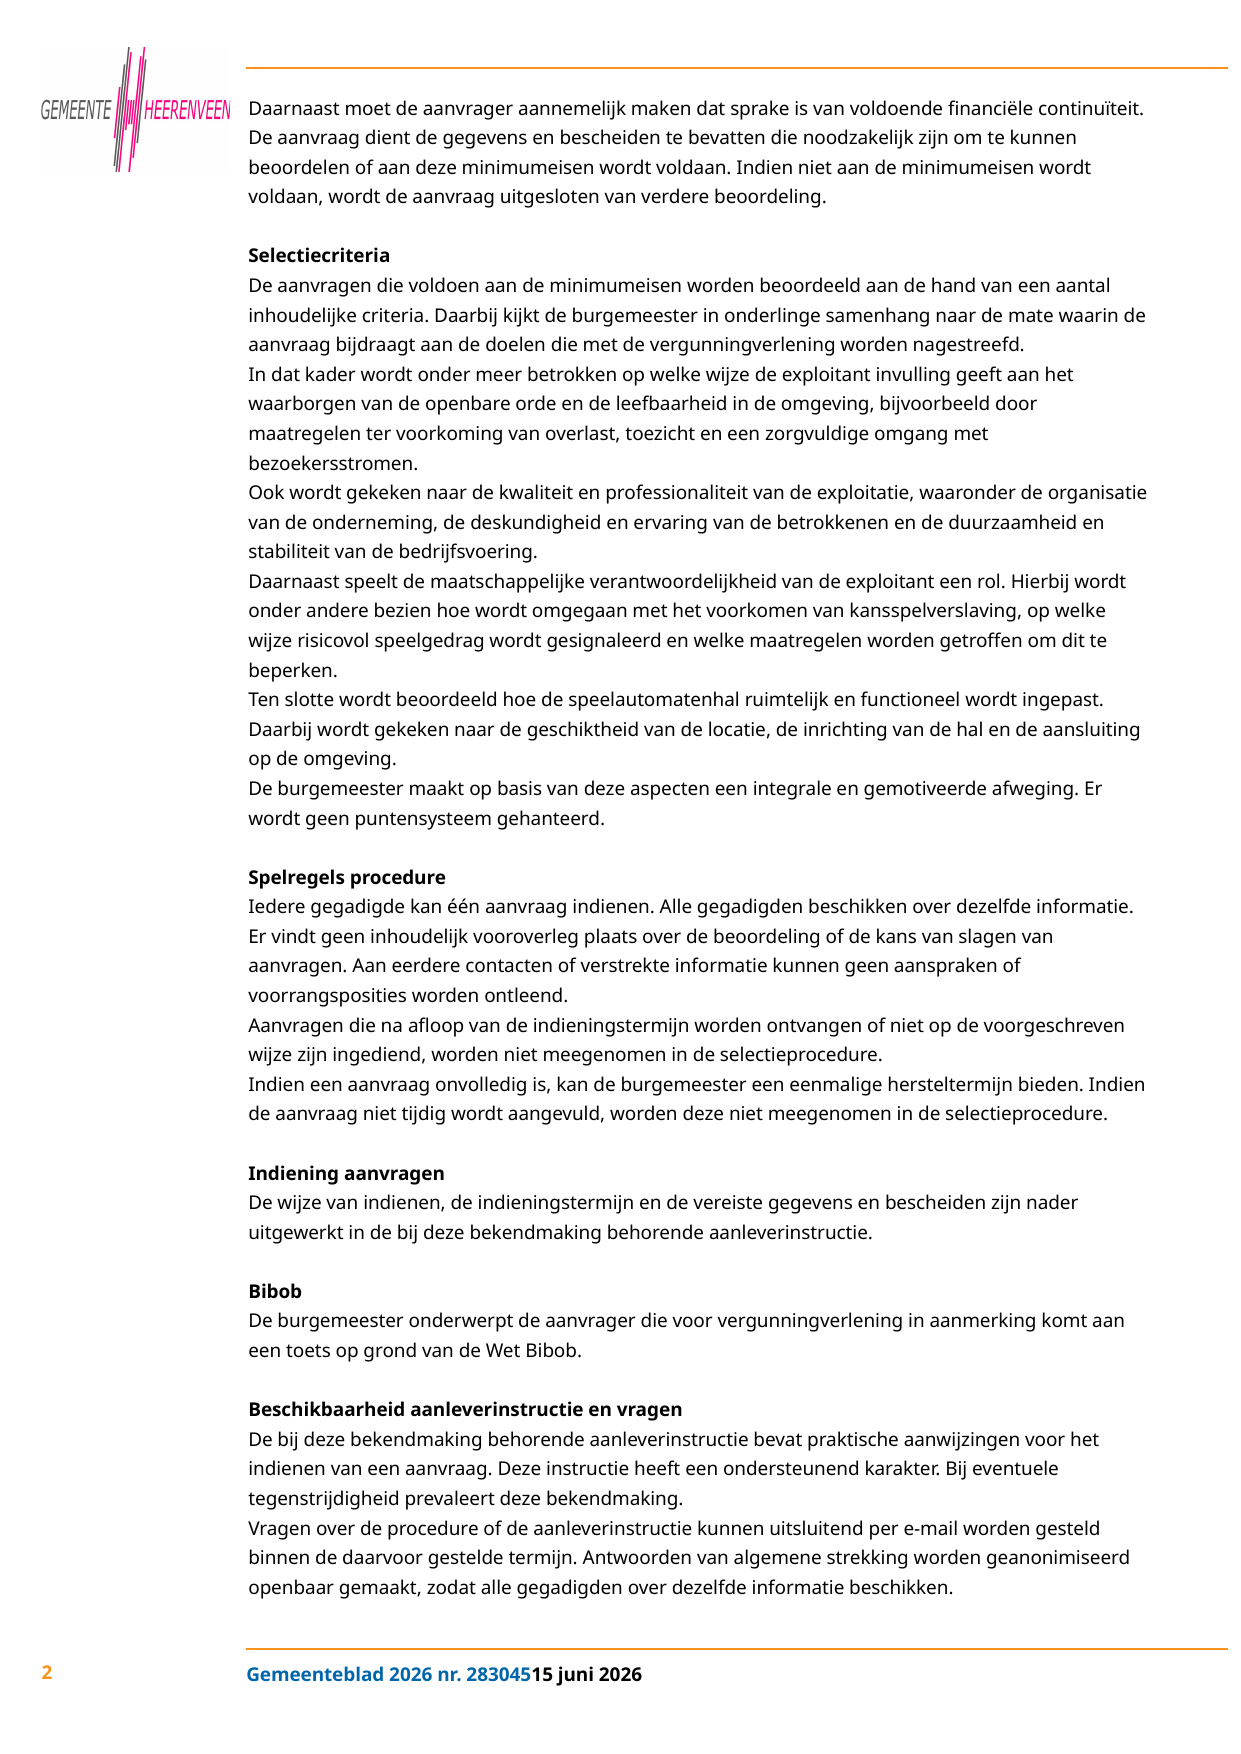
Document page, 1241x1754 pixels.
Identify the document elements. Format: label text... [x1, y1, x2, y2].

text Spelregels procedure [248, 864, 1152, 890]
text Daarnaast speelt de maatschappelijke verantwoordelijkheid van de exploitant een rol. Hierbij wordt onder andere bezien hoe wordt omgegaan met het voorkomen van kansspelverslaving, op welke wijze risicovol speelgedrag wordt gesignaleerd en welke maatregelen worden getroffen om dit te beperken. [248, 568, 1152, 683]
text De aanvragen die voldoen aan de minimumeisen worden beoordeeld aan de hand van een aantal inhoudelijke criteria. Daarbij kijkt de burgemeester in onderlinge samenhang naar de mate waarin de aanvraag bijdraagt aan de doelen die met de vergunningverlening worden nagestreefd. [248, 272, 1152, 357]
text De aanvraag dient de gegevens en bescheiden te bevatten die noodzakelijk zijn om te kunnen beoordelen of aan deze minimumeisen wordt voldaan. Indien niet aan de minimumeisen wordt voldaan, wordt de aanvraag uitgesloten van verdere beoordeling. [248, 124, 1152, 209]
text Beschikbaarheid aanleverinstructie en vragen [248, 1396, 1152, 1422]
text De wijze van indienen, de indieningstermijn en de vereiste gegevens en bescheiden zijn nader uitgewerkt in de bij deze bekendmaking behorende aanleverinstructie. [248, 1189, 1152, 1245]
text Selectiecriteria [248, 243, 1152, 268]
picture [41, 47, 231, 172]
text De burgemeester maakt op basis van deze aspecten een integrale en gemotiveerde afweging. Er wordt geen puntensysteem gehanteerd. [248, 775, 1152, 831]
text Bibob [248, 1278, 1152, 1304]
text De burgemeester onderwerpt de aanvrager die voor vergunningverlening in aanmerking komt aan een toets op grond van de Wet Bibob. [248, 1308, 1152, 1363]
text In dat kader wordt onder meer betrokken op welke wijze de exploitant invulling geeft aan het waarborgen van de openbare orde en de leefbaarheid in de omgeving, bijvoorbeeld door maatregelen ter voorkoming van overlast, toezicht en een zorgvuldige omgang met bezoekersstromen. [248, 361, 1152, 476]
text De bij deze bekendmaking behorende aanleverinstructie bevat praktische aanwijzingen voor het indienen van een aanvraag. Deze instructie heeft een ondersteunend karakter. Bij eventuele tegenstrijdigheid prevaleert deze bekendmaking. [248, 1426, 1152, 1511]
text Daarnaast moet de aanvrager aannemelijk maken dat sprake is van voldoende financiële continuïteit. [248, 95, 1152, 121]
text Ook wordt gekeken naar de kwaliteit en professionaliteit van de exploitatie, waaronder de organisatie van de onderneming, de deskundigheid en ervaring van de betrokkenen en de duurzaamheid en stabiliteit van de bedrijfsvoering. [248, 479, 1152, 564]
text Ten slotte wordt beoordeeld hoe de speelautomatenhal ruimtelijk en functioneel wordt ingepast. Daarbij wordt gekeken naar de geschiktheid van de locatie, de inrichting van de hal en de aansluiting op de omgeving. [248, 686, 1152, 771]
text Iedere gegadigde kan één aanvraag indienen. Alle gegadigden beschikken over dezelfde informatie. [248, 893, 1152, 919]
text Aanvragen die na afloop van de indieningstermijn worden ontvangen of niet op de voorgeschreven wijze zijn ingediend, worden niet meegenomen in de selectieprocedure. [248, 1012, 1152, 1067]
text Indien een aanvraag onvolledig is, kan de burgemeester een eenmalige hersteltermijn bieden. Indien de aanvraag niet tijdig wordt aangevuld, worden deze niet meegenomen in de selectieprocedure. [248, 1071, 1152, 1126]
text Vragen over de procedure of de aanleverinstructie kunnen uitsluitend per e-mail worden gesteld binnen de daarvoor gestelde termijn. Antwoorden van algemene strekking worden geanonimiseerd openbaar gemaakt, zodat alle gegadigden over dezelfde informatie beschikken. [248, 1515, 1152, 1600]
text Indiening aanvragen [248, 1160, 1152, 1186]
text Er vindt geen inhoudelijk vooroverleg plaats over de beoordeling of de kans van slagen van aanvragen. Aan eerdere contacten of verstrekte informatie kunnen geen aanspraken of voorrangsposities worden ontleend. [248, 923, 1152, 1008]
